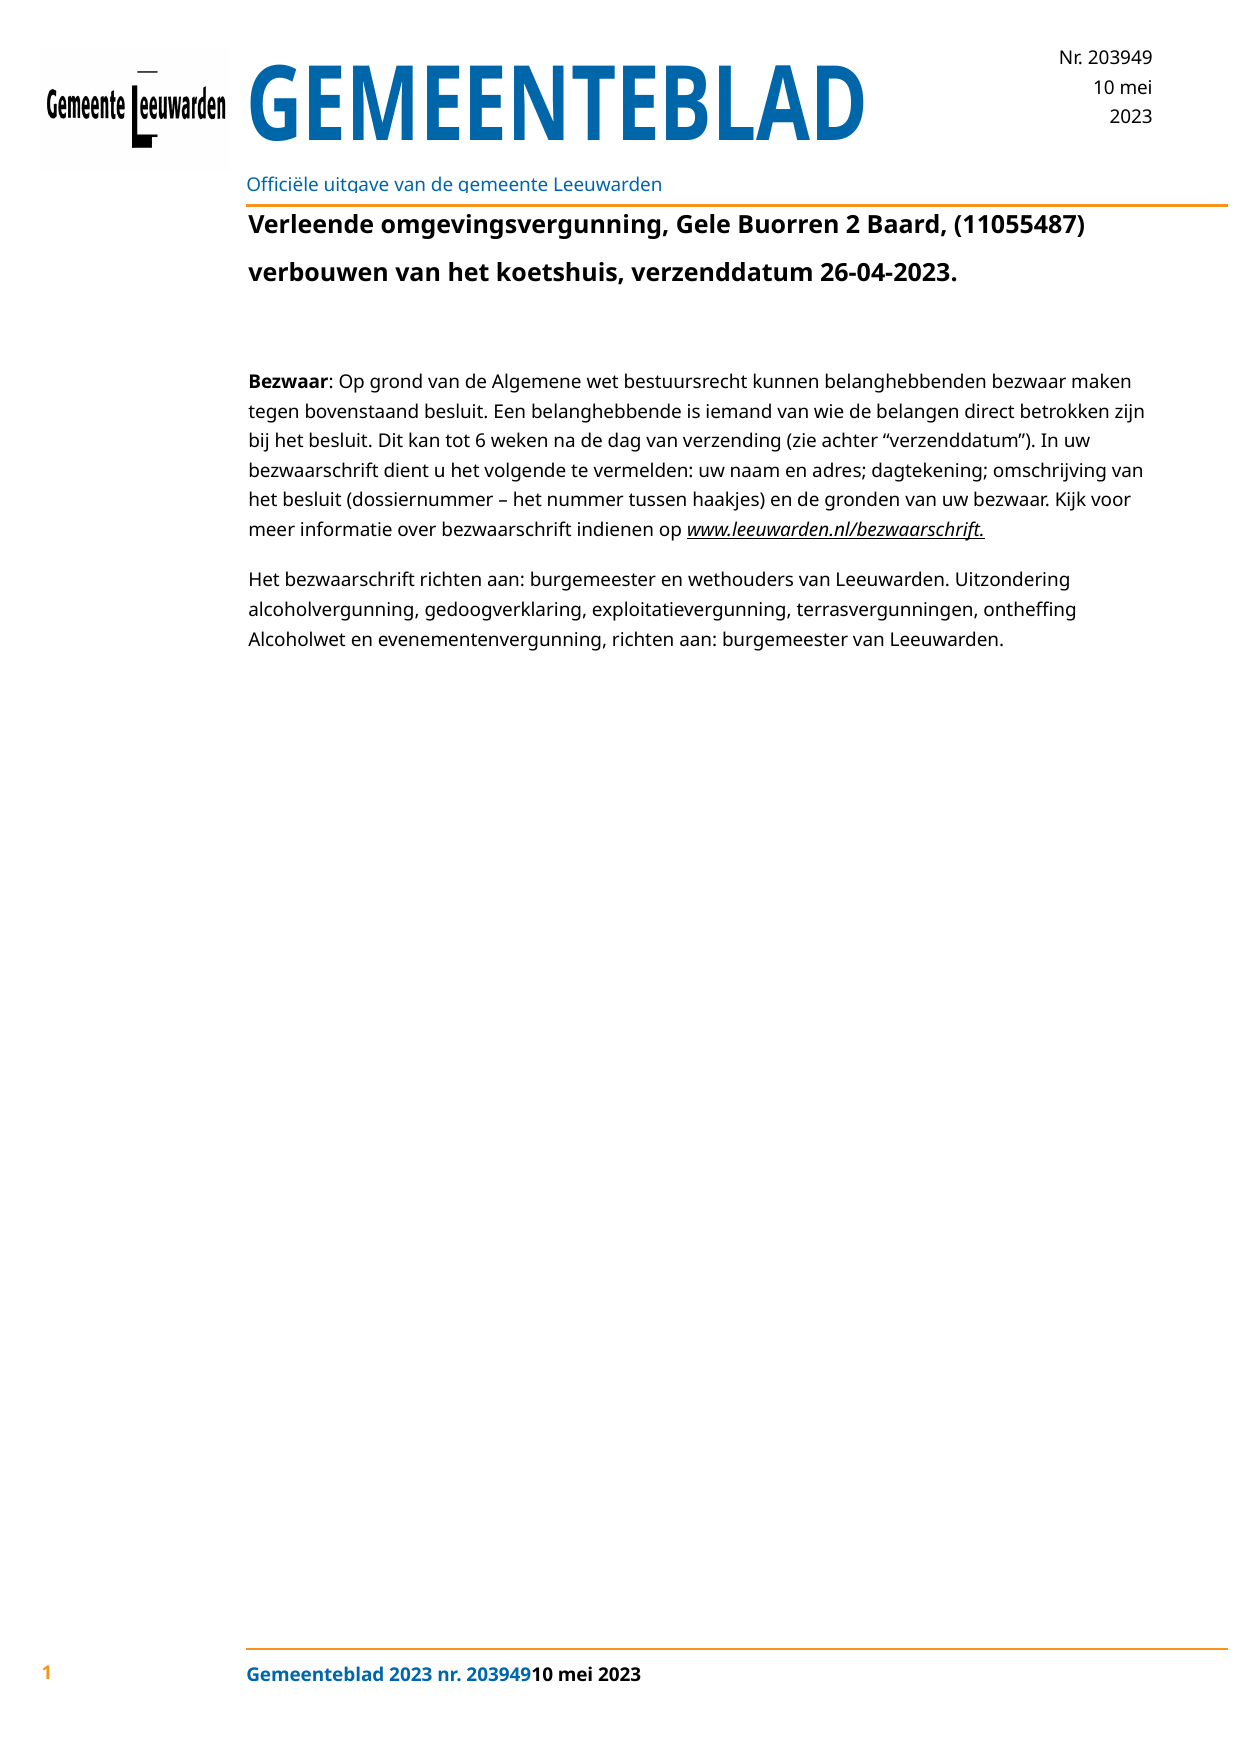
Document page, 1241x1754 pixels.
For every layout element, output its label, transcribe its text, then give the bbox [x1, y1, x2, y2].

text Verleende omgevingsvergunning, Gele Buorren 2 Baard, (11055487) verbouwen van het koetshuis, verzenddatum 26-04-2023. [248, 207, 1152, 288]
text Bezwaar: Op grond van de Algemene wet bestuursrecht kunnen belanghebbenden bezwaar maken tegen bovenstaand besluit. Een belanghebbende is iemand van wie de belangen direct betrokken zijn bij het besluit. Dit kan tot 6 weken na de dag van verzending (zie achter “verzenddatum”). In uw bezwaarschrift dient u het volgende te vermelden: uw naam en adres; dagtekening; omschrijving van het besluit (dossiernummer – het nummer tussen haakjes) en de gronden van uw bezwaar. Kijk voor meer informatie over bezwaarschrift indienen op www.leeuwarden.nl/bezwaarschrift. [248, 368, 1152, 542]
picture [41, 47, 231, 172]
text Het bezwaarschrift richten aan: burgemeester en wethouders van Leeuwarden. Uitzondering alcoholvergunning, gedoogverklaring, exploitatievergunning, terrasvergunningen, ontheffing Alcoholwet en evenementenvergunning, richten aan: burgemeester van Leeuwarden. [248, 567, 1152, 652]
